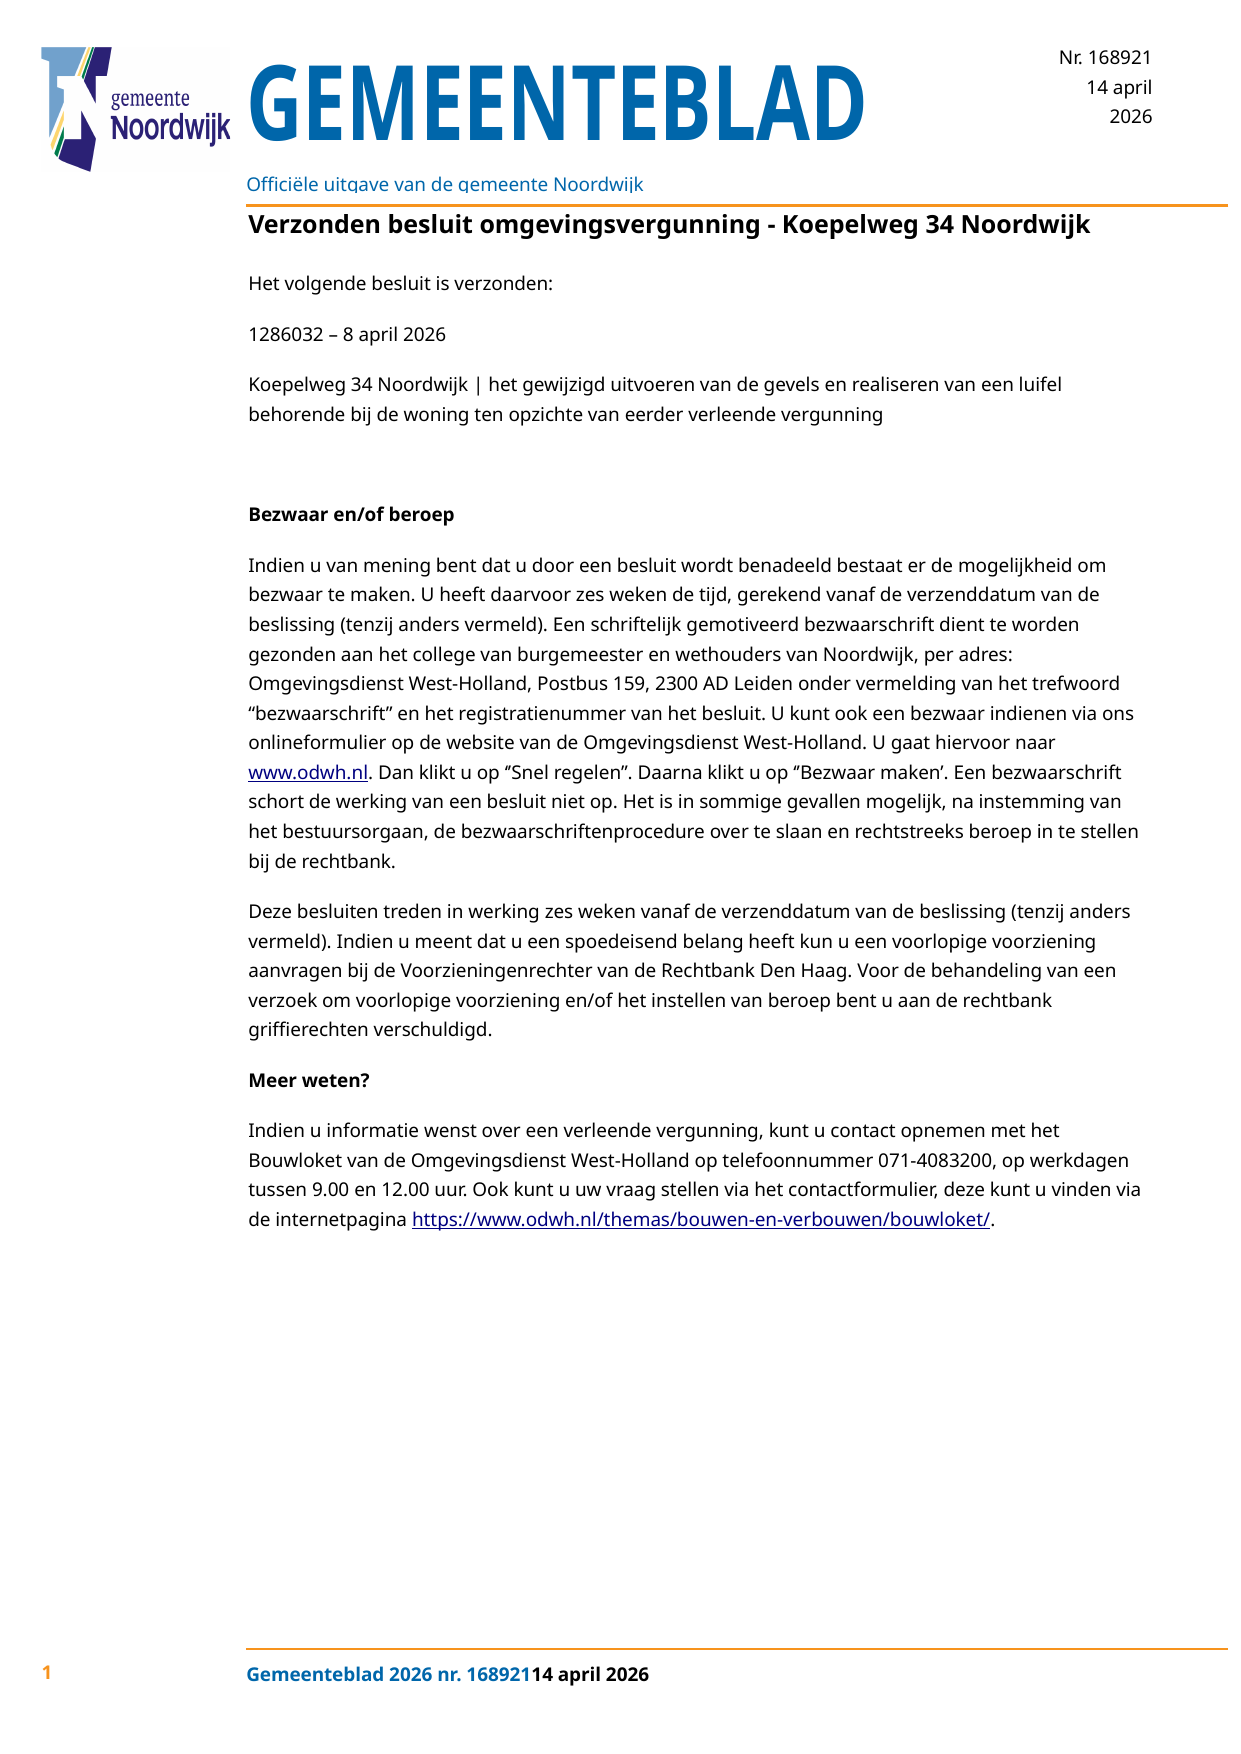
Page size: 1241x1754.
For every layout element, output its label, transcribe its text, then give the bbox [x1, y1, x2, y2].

text Deze besluiten treden in werking zes weken vanaf de verzenddatum van de beslissing (tenzij anders vermeld). Indien u meent dat u een spoedeisend belang heeft kun u een voorlopige voorziening aanvragen bij de Voorzieningenrechter van de Rechtbank Den Haag. Voor de behandeling van een verzoek om voorlopige voorziening en/of het instellen van beroep bent u aan de rechtbank griffierechten verschuldigd. [248, 898, 1152, 1042]
text Bezwaar en/of beroep [248, 502, 1152, 527]
text 1286032 – 8 april 2026 [248, 321, 1152, 346]
text Indien u informatie wenst over een verleende vergunning, kunt u contact opnemen met het Bouwloket van de Omgevingsdienst West-Holland op telefoonnummer 071-4083200, op werkdagen tussen 9.00 en 12.00 uur. Ook kunt u uw vraag stellen via het contactformulier, deze kunt u vinden via de internetpagina https://www.odwh.nl/themas/bouwen-en-verbouwen/bouwloket/. [248, 1117, 1152, 1232]
text Meer weten? [248, 1067, 1152, 1093]
text Indien u van mening bent dat u door een besluit wordt benadeeld bestaat er de mogelijkheid om bezwaar te maken. U heeft daarvoor zes weken de tijd, gerekend vanaf de verzenddatum van de beslissing (tenzij anders vermeld). Een schriftelijk gemotiveerd bezwaarschrift dient te worden gezonden aan het college van burgemeester en wethouders van Noordwijk, per adres: Omgevingsdienst West-Holland, Postbus 159, 2300 AD Leiden onder vermelding van het trefwoord “bezwaarschrift” en het registratienummer van het besluit. U kunt ook een bezwaar indienen via ons onlineformulier op de website van de Omgevingsdienst West-Holland. U gaat hiervoor naar www.odwh.nl. Dan klikt u op ‘’Snel regelen”. Daarna klikt u op ‘’Bezwaar maken’. Een bezwaarschrift schort de werking van een besluit niet op. Het is in sommige gevallen mogelijk, na instemming van het bestuursorgaan, de bezwaarschriftenprocedure over te slaan en rechtstreeks beroep in te stellen bij de rechtbank. [248, 552, 1152, 873]
text Koepelweg 34 Noordwijk | het gewijzigd uitvoeren van de gevels en realiseren van een luifel behorende bij de woning ten opzichte van eerder verleende vergunning [248, 371, 1152, 426]
text Verzonden besluit omgevingsvergunning - Koepelweg 34 Noordwijk [248, 207, 1152, 241]
picture [41, 47, 231, 172]
text Het volgende besluit is verzonden: [248, 270, 1152, 296]
